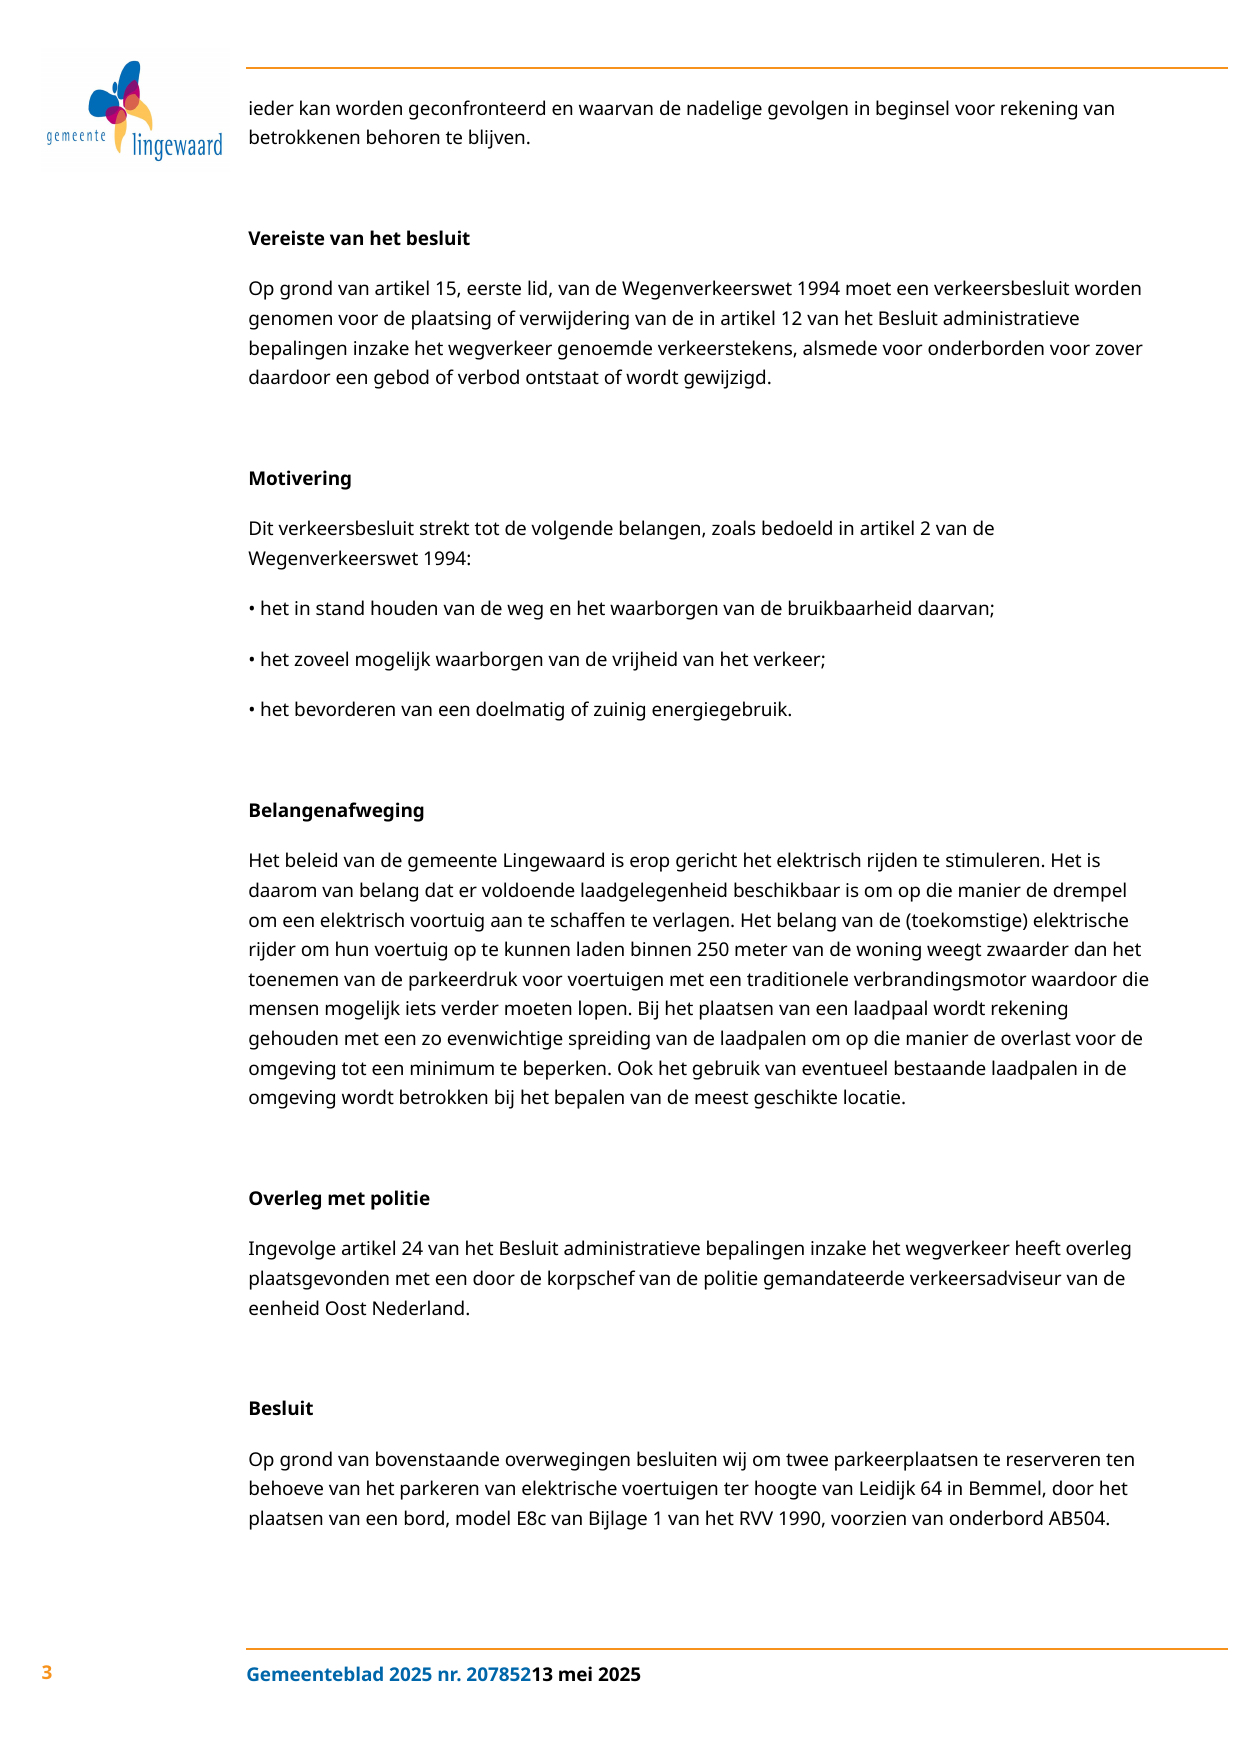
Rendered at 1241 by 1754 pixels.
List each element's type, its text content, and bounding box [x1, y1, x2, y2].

text Besluit [248, 1396, 1152, 1421]
text ieder kan worden geconfronteerd en waarvan de nadelige gevolgen in beginsel voor rekening van betrokkenen behoren te blijven. [248, 95, 1152, 150]
text • het in stand houden van de weg en het waarborgen van de bruikbaarheid daarvan; [248, 596, 1152, 621]
text Ingevolge artikel 24 van het Besluit administratieve bepalingen inzake het wegverkeer heeft overleg plaatsgevonden met een door de korpschef van de politie gemandateerde verkeersadviseur van de eenheid Oost Nederland. [248, 1236, 1152, 1321]
text Vereiste van het besluit [248, 225, 1152, 251]
text Overleg met politie [248, 1185, 1152, 1211]
text Belangenafweging [248, 797, 1152, 823]
text Dit verkeersbesluit strekt tot de volgende belangen, zoals bedoeld in artikel 2 van de Wegenverkeerswet 1994: [248, 516, 1152, 571]
text • het bevorderen van een doelmatig of zuinig energiegebruik. [248, 696, 1152, 722]
text Motivering [248, 465, 1152, 491]
text Op grond van artikel 15, eerste lid, van de Wegenverkeerswet 1994 moet een verkeersbesluit worden genomen voor de plaatsing of verwijdering van de in artikel 12 van het Besluit administratieve bepalingen inzake het wegverkeer genoemde verkeerstekens, alsmede voor onderborden voor zover daardoor een gebod of verbod ontstaat of wordt gewijzigd. [248, 276, 1152, 390]
picture [41, 47, 231, 172]
text • het zoveel mogelijk waarborgen van de vrijheid van het verkeer; [248, 646, 1152, 672]
text Het beleid van de gemeente Lingewaard is erop gericht het elektrisch rijden te stimuleren. Het is daarom van belang dat er voldoende laadgelegenheid beschikbaar is om op die manier de drempel om een elektrisch voortuig aan te schaffen te verlagen. Het belang van de (toekomstige) elektrische rijder om hun voertuig op te kunnen laden binnen 250 meter van de woning weegt zwaarder dan het toenemen van de parkeerdruk voor voertuigen met een traditionele verbrandingsmotor waardoor die mensen mogelijk iets verder moeten lopen. Bij het plaatsen van een laadpaal wordt rekening gehouden met een zo evenwichtige spreiding van de laadpalen om op die manier de overlast voor de omgeving tot een minimum te beperken. Ook het gebruik van eventueel bestaande laadpalen in de omgeving wordt betrokken bij het bepalen van de meest geschikte locatie. [248, 848, 1152, 1110]
text Op grond van bovenstaande overwegingen besluiten wij om twee parkeerplaatsen te reserveren ten behoeve van het parkeren van elektrische voertuigen ter hoogte van Leidijk 64 in Bemmel, door het plaatsen van een bord, model E8c van Bijlage 1 van het RVV 1990, voorzien van onderbord AB504. [248, 1446, 1152, 1531]
